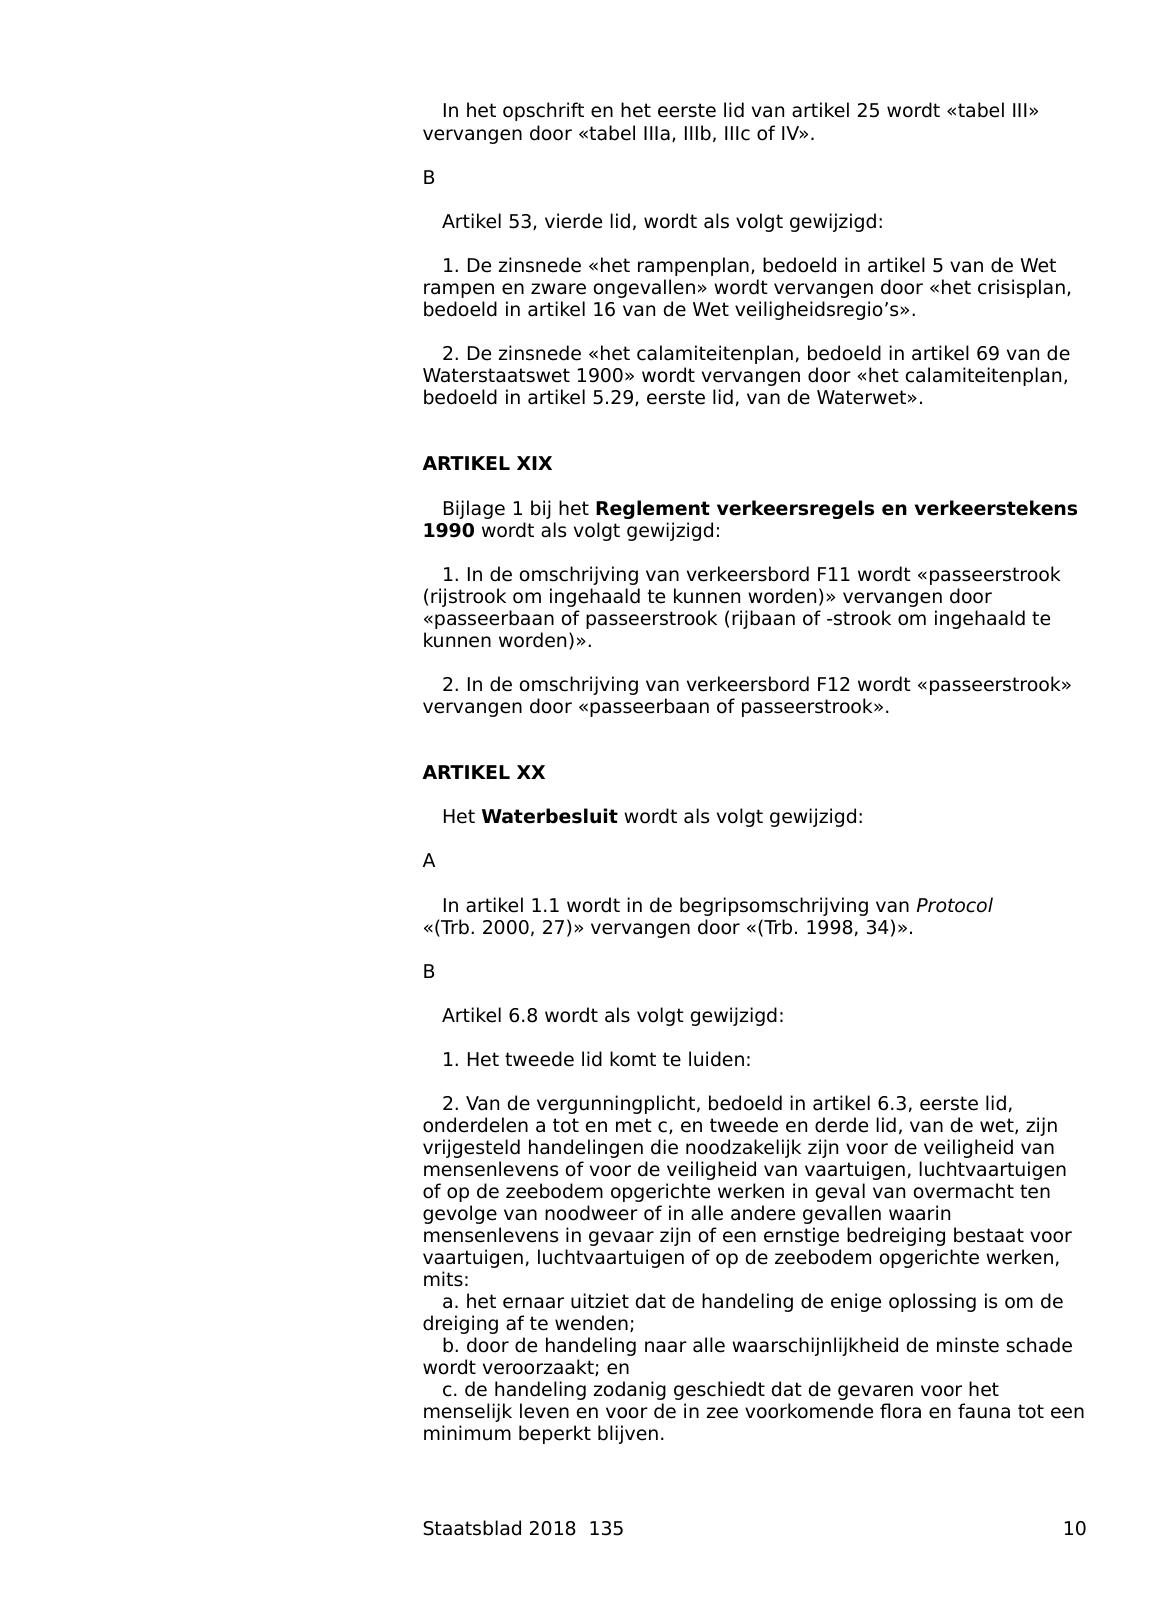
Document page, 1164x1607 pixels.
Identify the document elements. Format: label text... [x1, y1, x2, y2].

text 1. Het tweede lid komt te luiden: [422, 1049, 1087, 1071]
text Artikel 6.8 wordt als volgt gewijzigd: [422, 1005, 1087, 1027]
text 1. De zinsnede «het rampenplan, bedoeld in artikel 5 van de Wet rampen en zware ongevallen» wordt vervangen door «het crisisplan, bedoeld in artikel 16 van de Wet veiligheidsregio’s». [422, 255, 1087, 321]
subtitle ARTIKEL XX [422, 762, 1087, 784]
text Het Waterbesluit wordt als volgt gewijzigd: [422, 806, 1087, 828]
text 2. De zinsnede «het calamiteitenplan, bedoeld in artikel 69 van de Waterstaatswet 1900» wordt vervangen door «het calamiteitenplan, bedoeld in artikel 5.29, eerste lid, van de Waterwet». [422, 343, 1087, 409]
text Bijlage 1 bij het Reglement verkeersregels en verkeerstekens 1990 wordt als volgt gewijzigd: [422, 497, 1087, 541]
text Artikel 53, vierde lid, wordt als volgt gewijzigd: [422, 211, 1087, 233]
text b. door de handeling naar alle waarschijnlijkheid de minste schade wordt veroorzaakt; en [422, 1335, 1087, 1379]
text B [422, 167, 1087, 188]
text c. de handeling zodanig geschiedt dat de gevaren voor het menselijk leven en voor de in zee voorkomende flora en fauna tot een minimum beperkt blijven. [422, 1379, 1087, 1445]
text In het opschrift en het eerste lid van artikel 25 wordt «tabel III» vervangen door «tabel IIIa, IIIb, IIIc of IV». [422, 100, 1087, 144]
text 2. Van de vergunningplicht, bedoeld in artikel 6.3, eerste lid, onderdelen a tot en met c, en tweede en derde lid, van de wet, zijn vrijgesteld handelingen die noodzakelijk zijn voor de veiligheid van mensenlevens of voor de veiligheid van vaartuigen, luchtvaartuigen of op de zeebodem opgerichte werken in geval van overmacht ten gevolge van noodweer of in alle andere gevallen waarin mensenlevens in gevaar zijn of een ernstige bedreiging bestaat voor vaartuigen, luchtvaartuigen of op de zeebodem opgerichte werken, mits: [422, 1093, 1087, 1291]
text a. het ernaar uitziet dat de handeling de enige oplossing is om de dreiging af te wenden; [422, 1291, 1087, 1335]
text 1. In de omschrijving van verkeersbord F11 wordt «passeerstrook (rijstrook om ingehaald te kunnen worden)» vervangen door «passeerbaan of passeerstrook (rijbaan of -strook om ingehaald te kunnen worden)». [422, 564, 1087, 652]
text 2. In de omschrijving van verkeersbord F12 wordt «passeerstrook» vervangen door «passeerbaan of passeerstrook». [422, 674, 1087, 718]
subtitle ARTIKEL XIX [422, 453, 1087, 475]
text In artikel 1.1 wordt in de begripsomschrijving van Protocol «(Trb. 2000, 27)» vervangen door «(Trb. 1998, 34)». [422, 894, 1087, 938]
text B [422, 961, 1087, 983]
text A [422, 850, 1087, 872]
